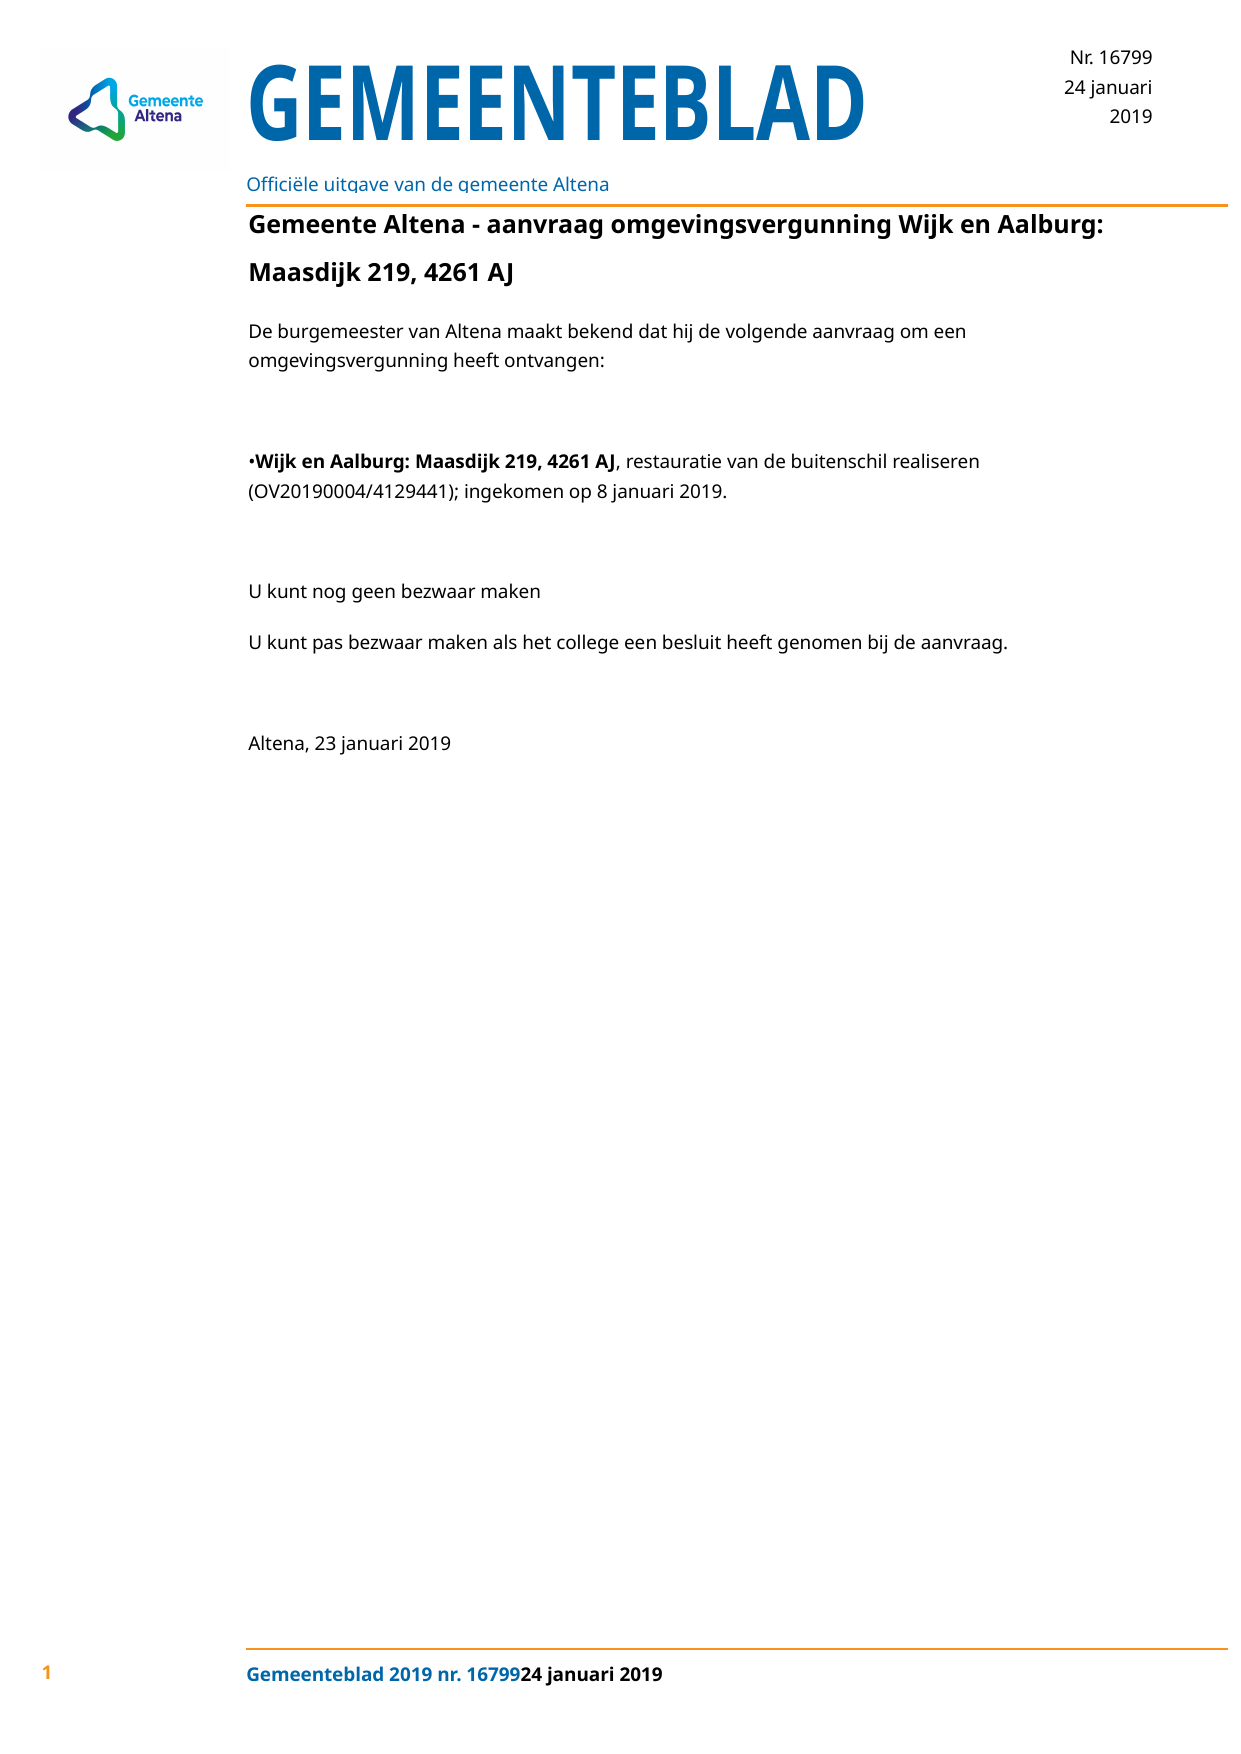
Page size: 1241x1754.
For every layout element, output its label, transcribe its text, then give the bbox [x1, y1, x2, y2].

picture [41, 47, 231, 172]
text U kunt pas bezwaar maken als het college een besluit heeft genomen bij de aanvraag. [248, 629, 1152, 655]
text Gemeente Altena - aanvraag omgevingsvergunning Wijk en Aalburg: Maasdijk 219, 4261 AJ [248, 207, 1152, 288]
text Altena, 23 januari 2019 [248, 730, 1152, 756]
text U kunt nog geen bezwaar maken [248, 579, 1152, 604]
text De burgemeester van Altena maakt bekend dat hij de volgende aanvraag om een omgevingsvergunning heeft ontvangen: [248, 318, 1152, 373]
text •Wijk en Aalburg: Maasdijk 219, 4261 AJ, restauratie van de buitenschil realiseren (OV20190004/4129441); ingekomen op 8 januari 2019. [248, 448, 1152, 504]
